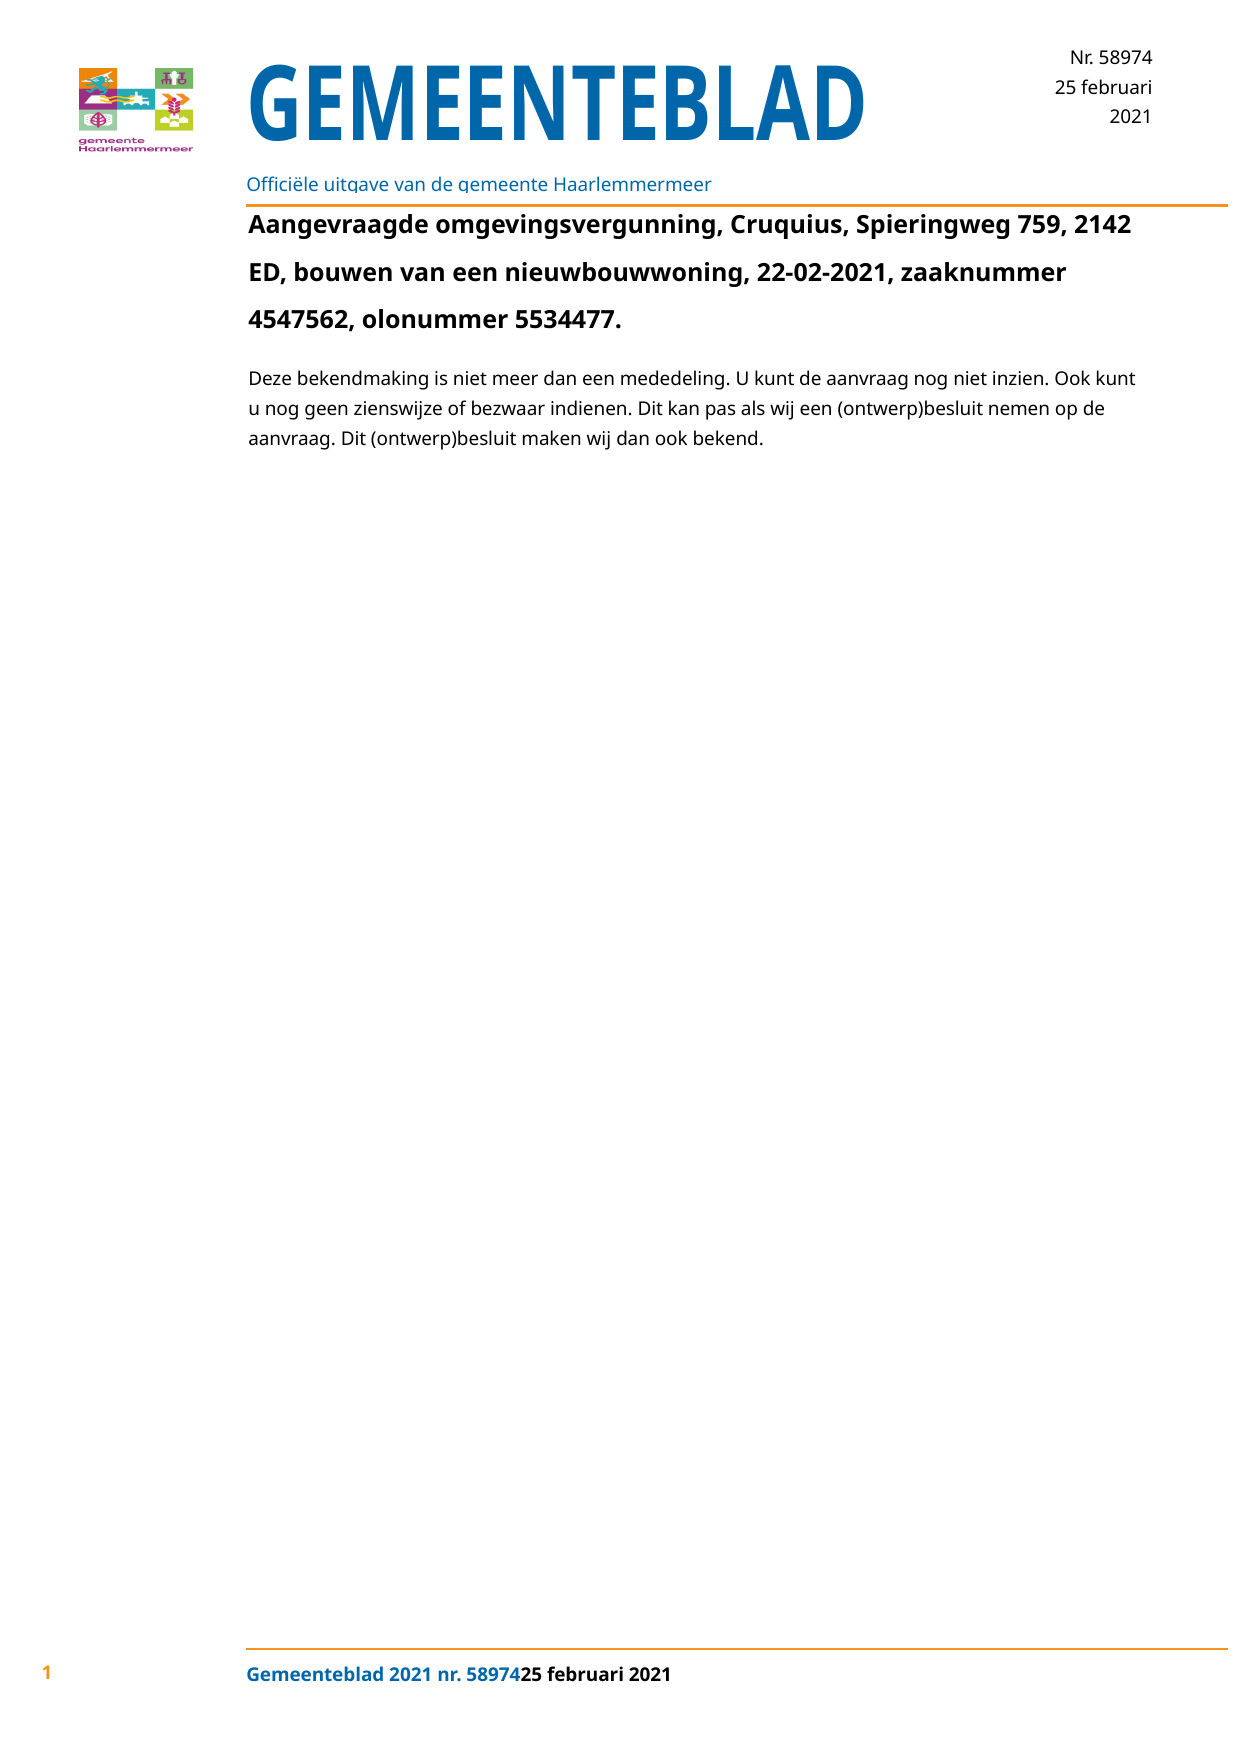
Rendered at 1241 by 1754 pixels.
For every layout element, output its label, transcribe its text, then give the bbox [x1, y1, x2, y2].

text Deze bekendmaking is niet meer dan een mededeling. U kunt de aanvraag nog niet inzien. Ook kunt u nog geen zienswijze of bezwaar indienen. Dit kan pas als wij een (ontwerp)besluit nemen op de aanvraag. Dit (ontwerp)besluit maken wij dan ook bekend. [248, 366, 1152, 450]
text Aangevraagde omgevingsvergunning, Cruquius, Spieringweg 759, 2142 ED, bouwen van een nieuwbouwwoning, 22-02-2021, zaaknummer 4547562, olonummer 5534477. [248, 207, 1152, 336]
picture [41, 47, 231, 172]
